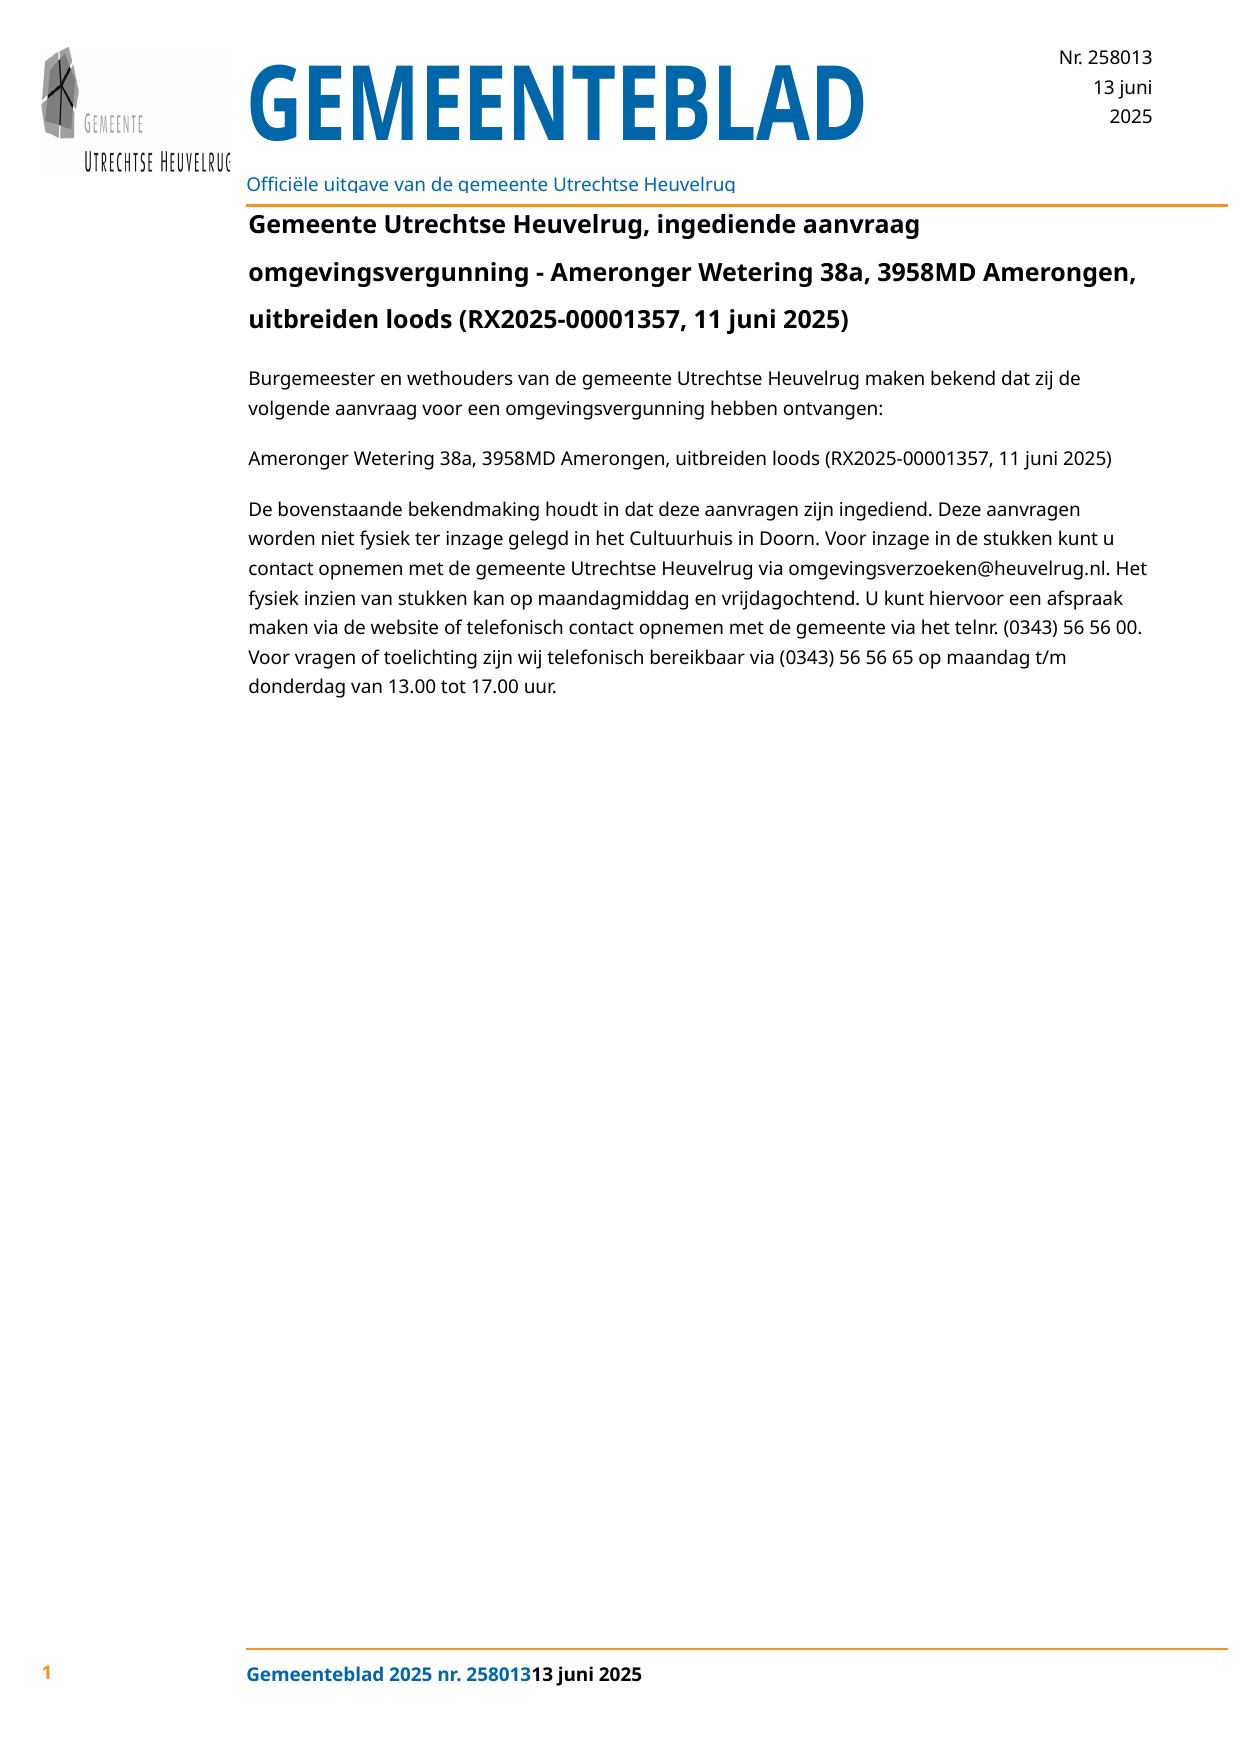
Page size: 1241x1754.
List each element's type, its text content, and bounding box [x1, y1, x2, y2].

text Gemeente Utrechtse Heuvelrug, ingediende aanvraag omgevingsvergunning - Ameronger Wetering 38a, 3958MD Amerongen, uitbreiden loods (RX2025-00001357, 11 juni 2025) [248, 207, 1152, 336]
text Burgemeester en wethouders van de gemeente Utrechtse Heuvelrug maken bekend dat zij de volgende aanvraag voor een omgevingsvergunning hebben ontvangen: [248, 366, 1152, 421]
text De bovenstaande bekendmaking houdt in dat deze aanvragen zijn ingediend. Deze aanvragen worden niet fysiek ter inzage gelegd in het Cultuurhuis in Doorn. Voor inzage in de stukken kunt u contact opnemen met de gemeente Utrechtse Heuvelrug via omgevingsverzoeken@heuvelrug.nl. Het fysiek inzien van stukken kan op maandagmiddag en vrijdagochtend. U kunt hiervoor een afspraak maken via de website of telefonisch contact opnemen met de gemeente via het telnr. (0343) 56 56 00. Voor vragen of toelichting zijn wij telefonisch bereikbaar via (0343) 56 56 65 op maandag t/m donderdag van 13.00 tot 17.00 uur. [248, 496, 1152, 699]
text Ameronger Wetering 38a, 3958MD Amerongen, uitbreiden loods (RX2025-00001357, 11 juni 2025) [248, 446, 1152, 471]
picture [41, 47, 231, 172]
